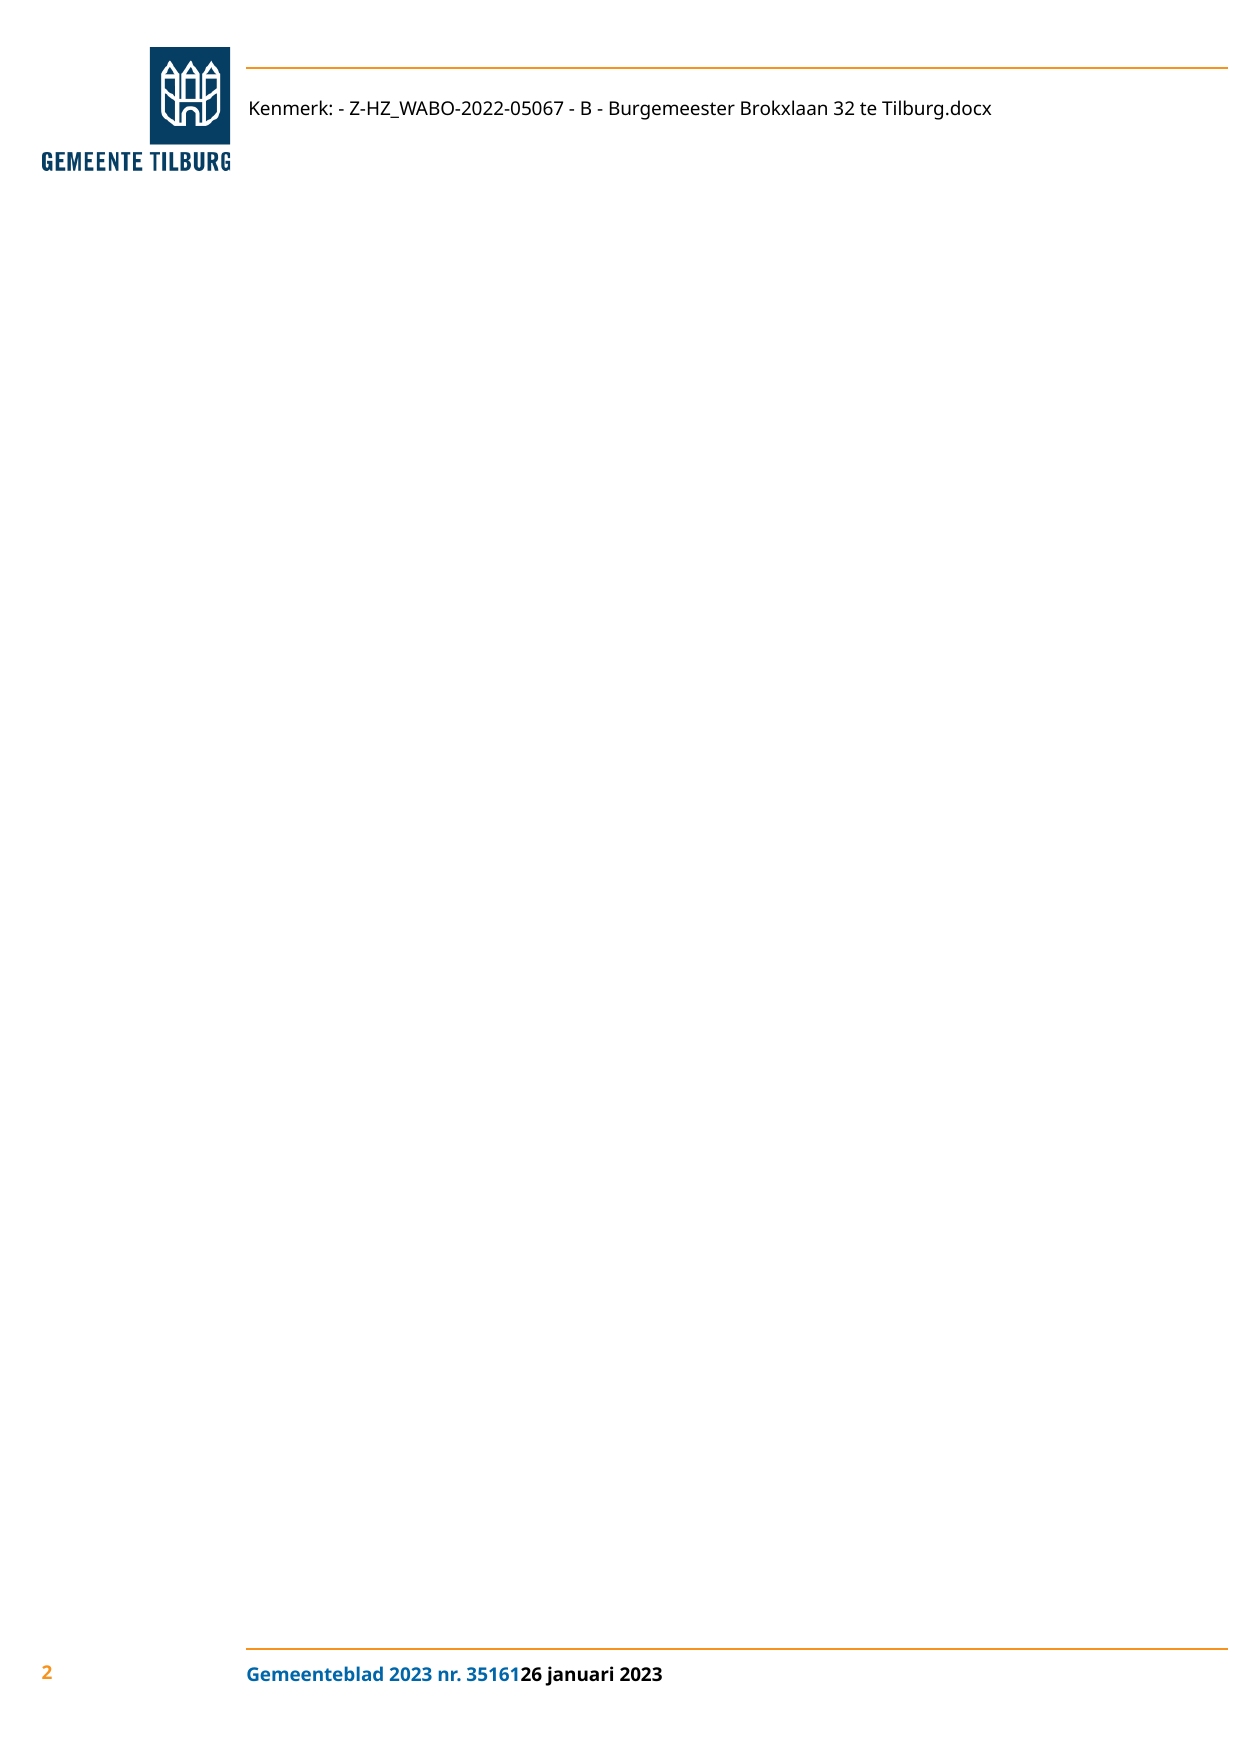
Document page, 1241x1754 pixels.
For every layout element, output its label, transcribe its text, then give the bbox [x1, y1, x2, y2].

picture [41, 47, 231, 172]
text Kenmerk: - Z-HZ_WABO-2022-05067 - B - Burgemeester Brokxlaan 32 te Tilburg.docx [248, 95, 1152, 121]
